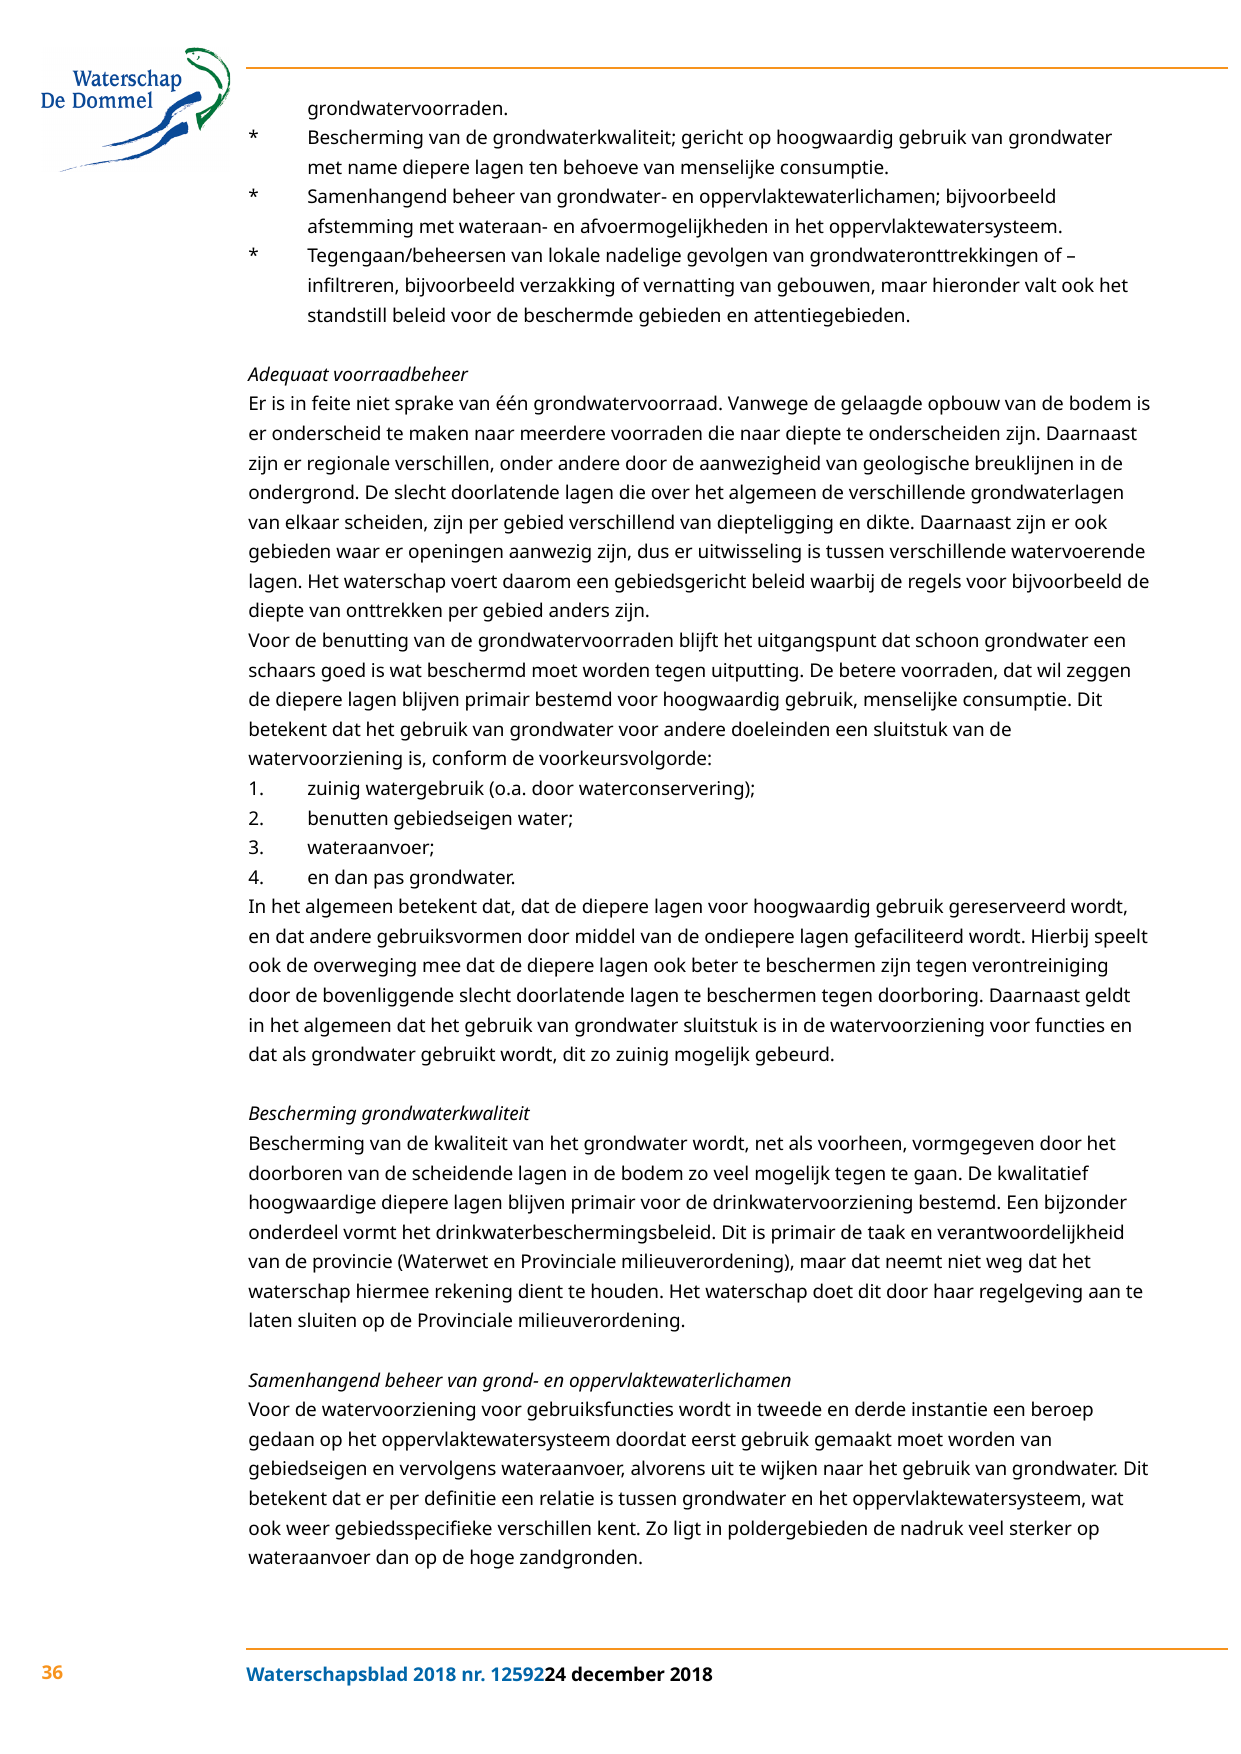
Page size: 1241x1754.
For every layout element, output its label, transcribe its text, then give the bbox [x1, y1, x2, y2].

text Voor de benutting van de grondwatervoorraden blijft het uitgangspunt dat schoon grondwater een schaars goed is wat beschermd moet worden tegen uitputting. De betere voorraden, dat wil zeggen de diepere lagen blijven primair bestemd voor hoogwaardig gebruik, menselijke consumptie. Dit betekent dat het gebruik van grondwater voor andere doeleinden een sluitstuk van de watervoorziening is, conform de voorkeursvolgorde: [248, 627, 1152, 771]
list Samenhangend beheer van grondwater- en oppervlaktewaterlichamen; bijvoorbeeld afstemming met wateraan- en afvoermogelijkheden in het oppervlaktewatersysteem. [248, 183, 1152, 239]
text Bescherming van de kwaliteit van het grondwater wordt, net als voorheen, vormgegeven door het doorboren van de scheidende lagen in de bodem zo veel mogelijk tegen te gaan. De kwalitatief hoogwaardige diepere lagen blijven primair voor de drinkwatervoorziening bestemd. Een bijzonder onderdeel vormt het drinkwaterbeschermingsbeleid. Dit is primair de taak en verantwoordelijkheid van de provincie (Waterwet en Provinciale milieuverordening), maar dat neemt niet weg dat het waterschap hiermee rekening dient te houden. Het waterschap doet dit door haar regelgeving aan te laten sluiten op de Provinciale milieuverordening. [248, 1130, 1152, 1333]
text In het algemeen betekent dat, dat de diepere lagen voor hoogwaardig gebruik gereserveerd wordt, en dat andere gebruiksvormen door middel van de ondiepere lagen gefaciliteerd wordt. Hierbij speelt ook de overweging mee dat de diepere lagen ook beter te beschermen zijn tegen verontreiniging door de bovenliggende slecht doorlatende lagen te beschermen tegen doorboring. Daarnaast geldt in het algemeen dat het gebruik van grondwater sluitstuk is in de watervoorziening voor functies en dat als grondwater gebruikt wordt, dit zo zuinig mogelijk gebeurd. [248, 893, 1152, 1067]
picture [41, 47, 231, 172]
text Bescherming grondwaterkwaliteit [248, 1101, 1152, 1126]
list en dan pas grondwater. [248, 864, 1152, 890]
list Tegengaan/beheersen van lokale nadelige gevolgen van grondwateronttrekkingen of –infiltreren, bijvoorbeeld verzakking of vernatting van gebouwen, maar hieronder valt ook het standstill beleid voor de beschermde gebieden en attentiegebieden. [248, 243, 1152, 328]
text Samenhangend beheer van grond- en oppervlaktewaterlichamen [248, 1367, 1152, 1393]
list grondwatervoorraden. [248, 95, 1152, 121]
list wateraanvoer; [248, 834, 1152, 860]
text Er is in feite niet sprake van één grondwatervoorraad. Vanwege de gelaagde opbouw van de bodem is er onderscheid te maken naar meerdere voorraden die naar diepte te onderscheiden zijn. Daarnaast zijn er regionale verschillen, onder andere door de aanwezigheid van geologische breuklijnen in de ondergrond. De slecht doorlatende lagen die over het algemeen de verschillende grondwaterlagen van elkaar scheiden, zijn per gebied verschillend van diepteligging en dikte. Daarnaast zijn er ook gebieden waar er openingen aanwezig zijn, dus er uitwisseling is tussen verschillende watervoerende lagen. Het waterschap voert daarom een gebiedsgericht beleid waarbij de regels voor bijvoorbeeld de diepte van onttrekken per gebied anders zijn. [248, 391, 1152, 623]
list benutten gebiedseigen water; [248, 805, 1152, 831]
list Bescherming van de grondwaterkwaliteit; gericht op hoogwaardig gebruik van grondwater met name diepere lagen ten behoeve van menselijke consumptie. [248, 124, 1152, 180]
text Adequaat voorraadbeheer [248, 361, 1152, 387]
list zuinig watergebruik (o.a. door waterconservering); [248, 775, 1152, 801]
text Voor de watervoorziening voor gebruiksfuncties wordt in tweede en derde instantie een beroep gedaan op het oppervlaktewatersysteem doordat eerst gebruik gemaakt moet worden van gebiedseigen en vervolgens wateraanvoer, alvorens uit te wijken naar het gebruik van grondwater. Dit betekent dat er per definitie een relatie is tussen grondwater en het oppervlaktewatersysteem, wat ook weer gebiedsspecifieke verschillen kent. Zo ligt in poldergebieden de nadruk veel sterker op wateraanvoer dan op de hoge zandgronden. [248, 1396, 1152, 1570]
